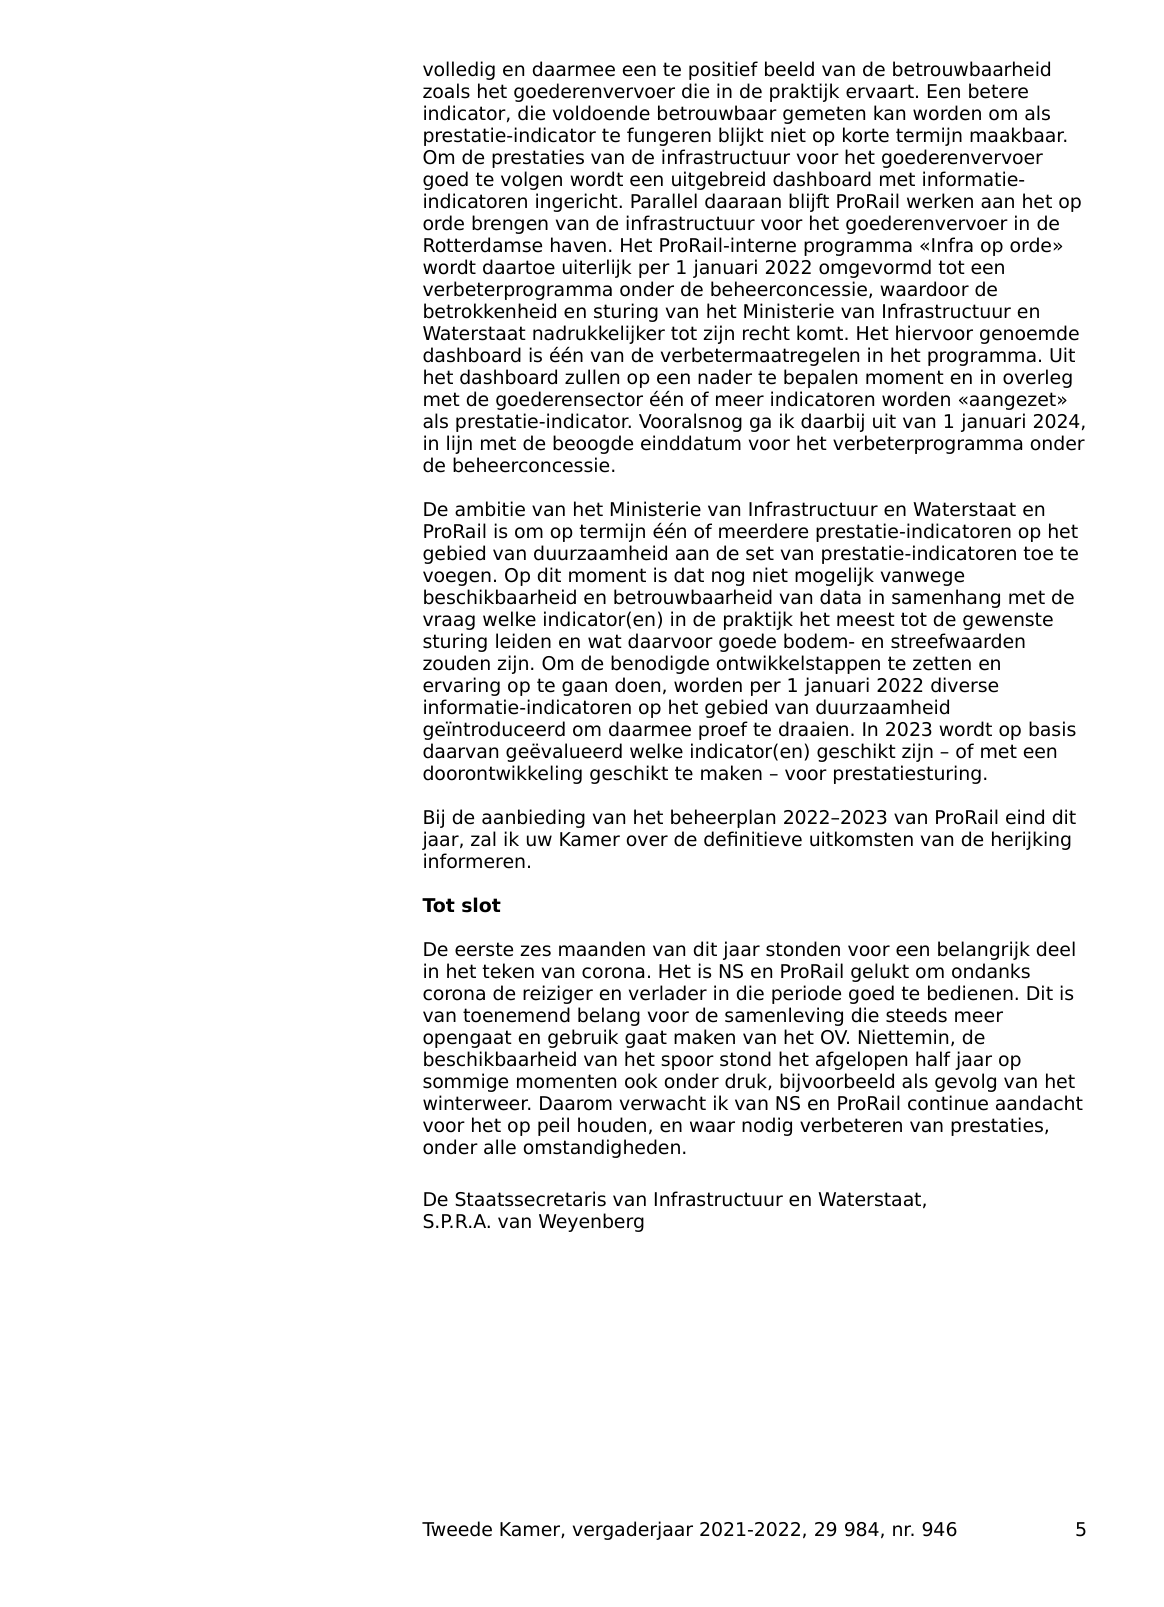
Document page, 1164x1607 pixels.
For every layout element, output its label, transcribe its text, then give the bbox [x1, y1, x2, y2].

subtitle Tot slot [422, 895, 1087, 917]
text Bij de aanbieding van het beheerplan 2022–2023 van ProRail eind dit jaar, zal ik uw Kamer over de definitieve uitkomsten van de herijking informeren. [422, 807, 1087, 873]
text De ambitie van het Ministerie van Infrastructuur en Waterstaat en ProRail is om op termijn één of meerdere prestatie-indicatoren op het gebied van duurzaamheid aan de set van prestatie-indicatoren toe te voegen. Op dit moment is dat nog niet mogelijk vanwege beschikbaarheid en betrouwbaarheid van data in samenhang met de vraag welke indicator(en) in de praktijk het meest tot de gewenste sturing leiden en wat daarvoor goede bodem- en streefwaarden zouden zijn. Om de benodigde ontwikkelstappen te zetten en ervaring op te gaan doen, worden per 1 januari 2022 diverse informatie-indicatoren op het gebied van duurzaamheid geïntroduceerd om daarmee proef te draaien. In 2023 wordt op basis daarvan geëvalueerd welke indicator(en) geschikt zijn – of met een doorontwikkeling geschikt te maken – voor prestatiesturing. [422, 499, 1087, 784]
text volledig en daarmee een te positief beeld van de betrouwbaarheid zoals het goederenvervoer die in de praktijk ervaart. Een betere indicator, die voldoende betrouwbaar gemeten kan worden om als prestatie-indicator te fungeren blijkt niet op korte termijn maakbaar. Om de prestaties van de infrastructuur voor het goederenvervoer goed te volgen wordt een uitgebreid dashboard met informatie-indicatoren ingericht. Parallel daaraan blijft ProRail werken aan het op orde brengen van de infrastructuur voor het goederenvervoer in de Rotterdamse haven. Het ProRail-interne programma «Infra op orde» wordt daartoe uiterlijk per 1 januari 2022 omgevormd tot een verbeterprogramma onder de beheerconcessie, waardoor de betrokkenheid en sturing van het Ministerie van Infrastructuur en Waterstaat nadrukkelijker tot zijn recht komt. Het hiervoor genoemde dashboard is één van de verbetermaatregelen in het programma. Uit het dashboard zullen op een nader te bepalen moment en in overleg met de goederensector één of meer indicatoren worden «aangezet» als prestatie-indicator. Vooralsnog ga ik daarbij uit van 1 januari 2024, in lijn met de beoogde einddatum voor het verbeterprogramma onder de beheerconcessie. [422, 59, 1087, 477]
text De eerste zes maanden van dit jaar stonden voor een belangrijk deel in het teken van corona. Het is NS en ProRail gelukt om ondanks corona de reiziger en verlader in die periode goed te bedienen. Dit is van toenemend belang voor de samenleving die steeds meer opengaat en gebruik gaat maken van het OV. Niettemin, de beschikbaarheid van het spoor stond het afgelopen half jaar op sommige momenten ook onder druk, bijvoorbeeld als gevolg van het winterweer. Daarom verwacht ik van NS en ProRail continue aandacht voor het op peil houden, en waar nodig verbeteren van prestaties, onder alle omstandigheden. [422, 939, 1087, 1159]
text De Staatssecretaris van Infrastructuur en Waterstaat, S.P.R.A. van Weyenberg [422, 1189, 1087, 1233]
